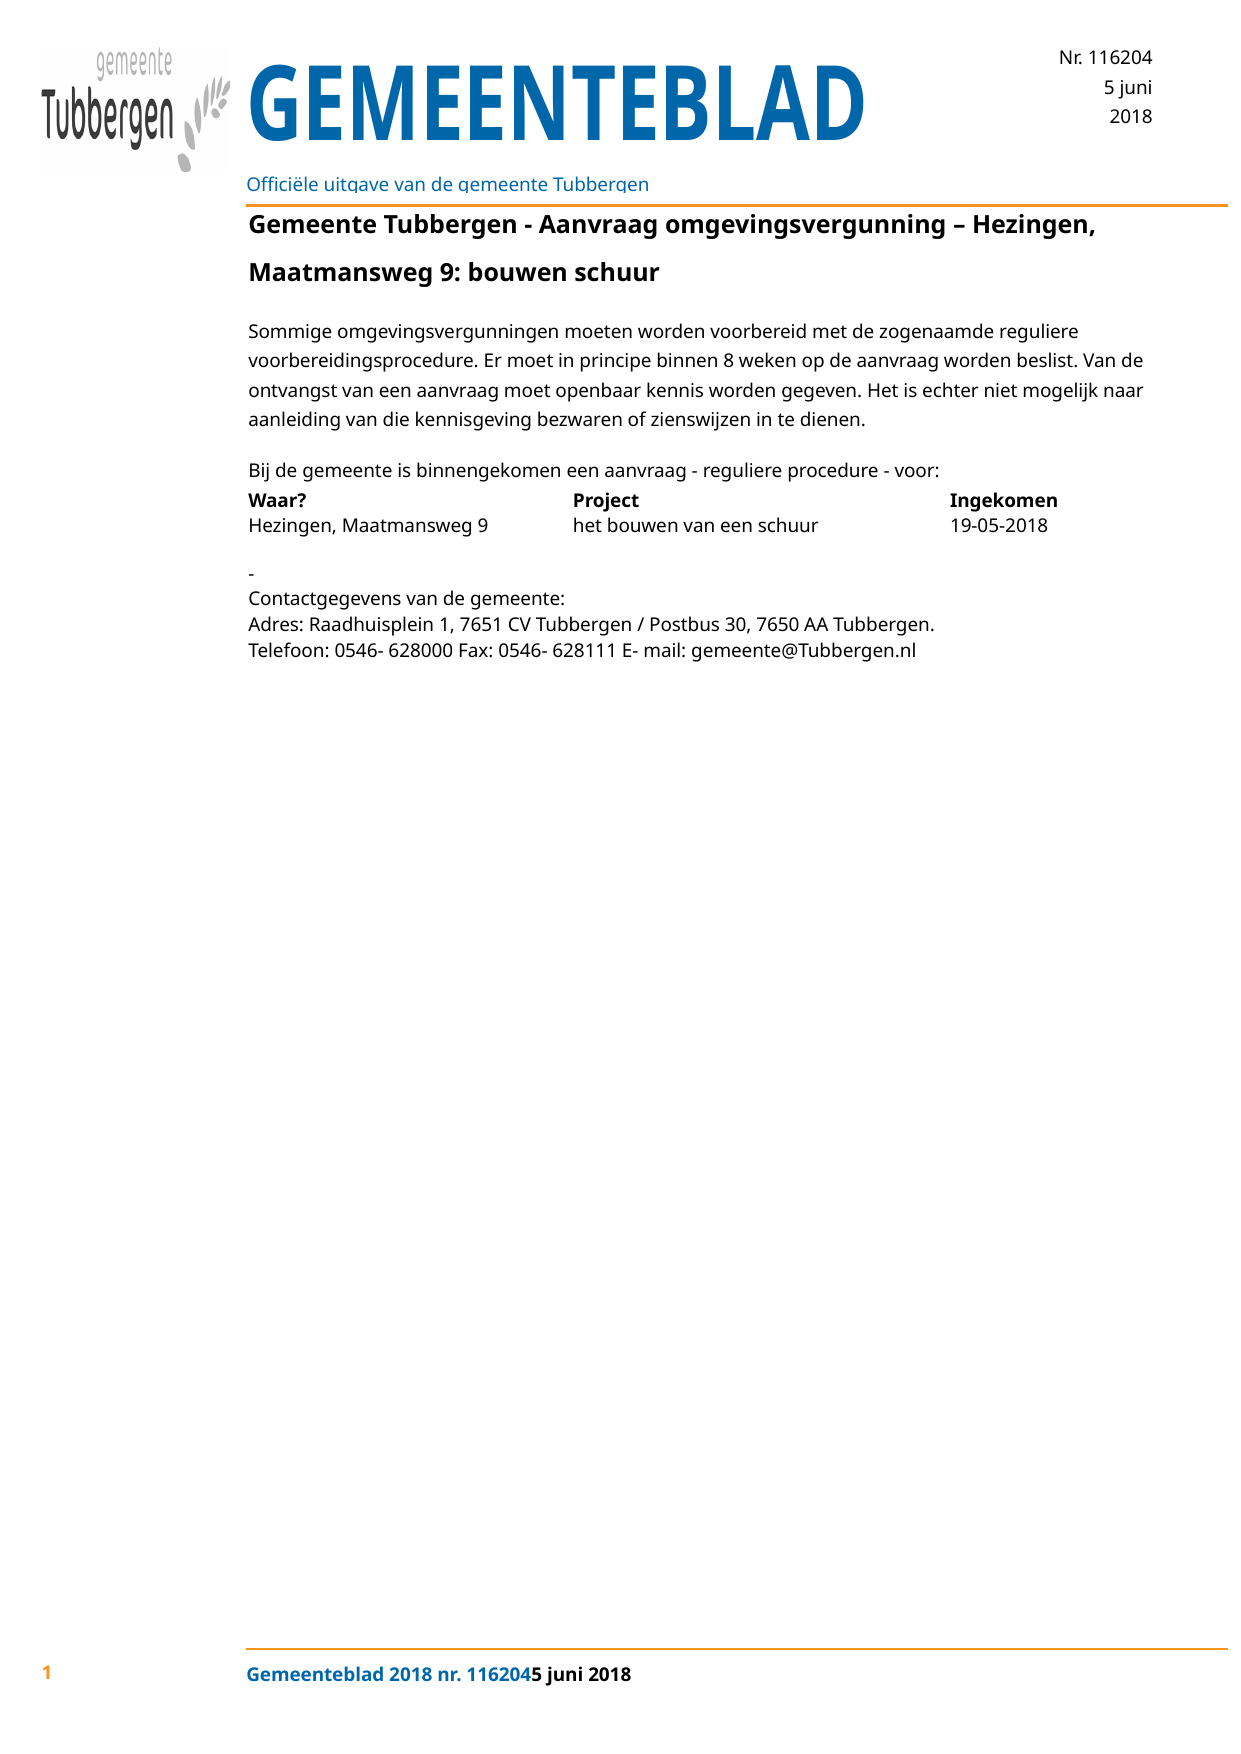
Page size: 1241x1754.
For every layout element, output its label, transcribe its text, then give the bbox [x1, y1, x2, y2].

text - [248, 560, 1152, 585]
picture [41, 47, 231, 172]
table_header Project [573, 487, 950, 512]
text Gemeente Tubbergen - Aanvraag omgevingsvergunning – Hezingen, Maatmansweg 9: bouwen schuur [248, 207, 1152, 288]
table_cell het bouwen van een schuur [573, 513, 950, 538]
text Telefoon: 0546- 628000 Fax: 0546- 628111 E- mail: gemeente@Tubbergen.nl [248, 637, 1152, 663]
table_cell 19-05-2018 [950, 513, 1152, 538]
text Contactgegevens van de gemeente: [248, 585, 1152, 611]
text Sommige omgevingsvergunningen moeten worden voorbereid met de zogenaamde reguliere voorbereidingsprocedure. Er moet in principe binnen 8 weken op de aanvraag worden beslist. Van de ontvangst van een aanvraag moet openbaar kennis worden gegeven. Het is echter niet mogelijk naar aanleiding van die kennisgeving bezwaren of zienswijzen in te dienen. [248, 318, 1152, 432]
text Bij de gemeente is binnengekomen een aanvraag - reguliere procedure - voor: [248, 457, 1152, 483]
text Adres: Raadhuisplein 1, 7651 CV Tubbergen / Postbus 30, 7650 AA Tubbergen. [248, 611, 1152, 637]
table_header Waar? [248, 487, 573, 512]
table_cell Hezingen, Maatmansweg 9 [248, 513, 573, 538]
table_header Ingekomen [950, 487, 1152, 512]
